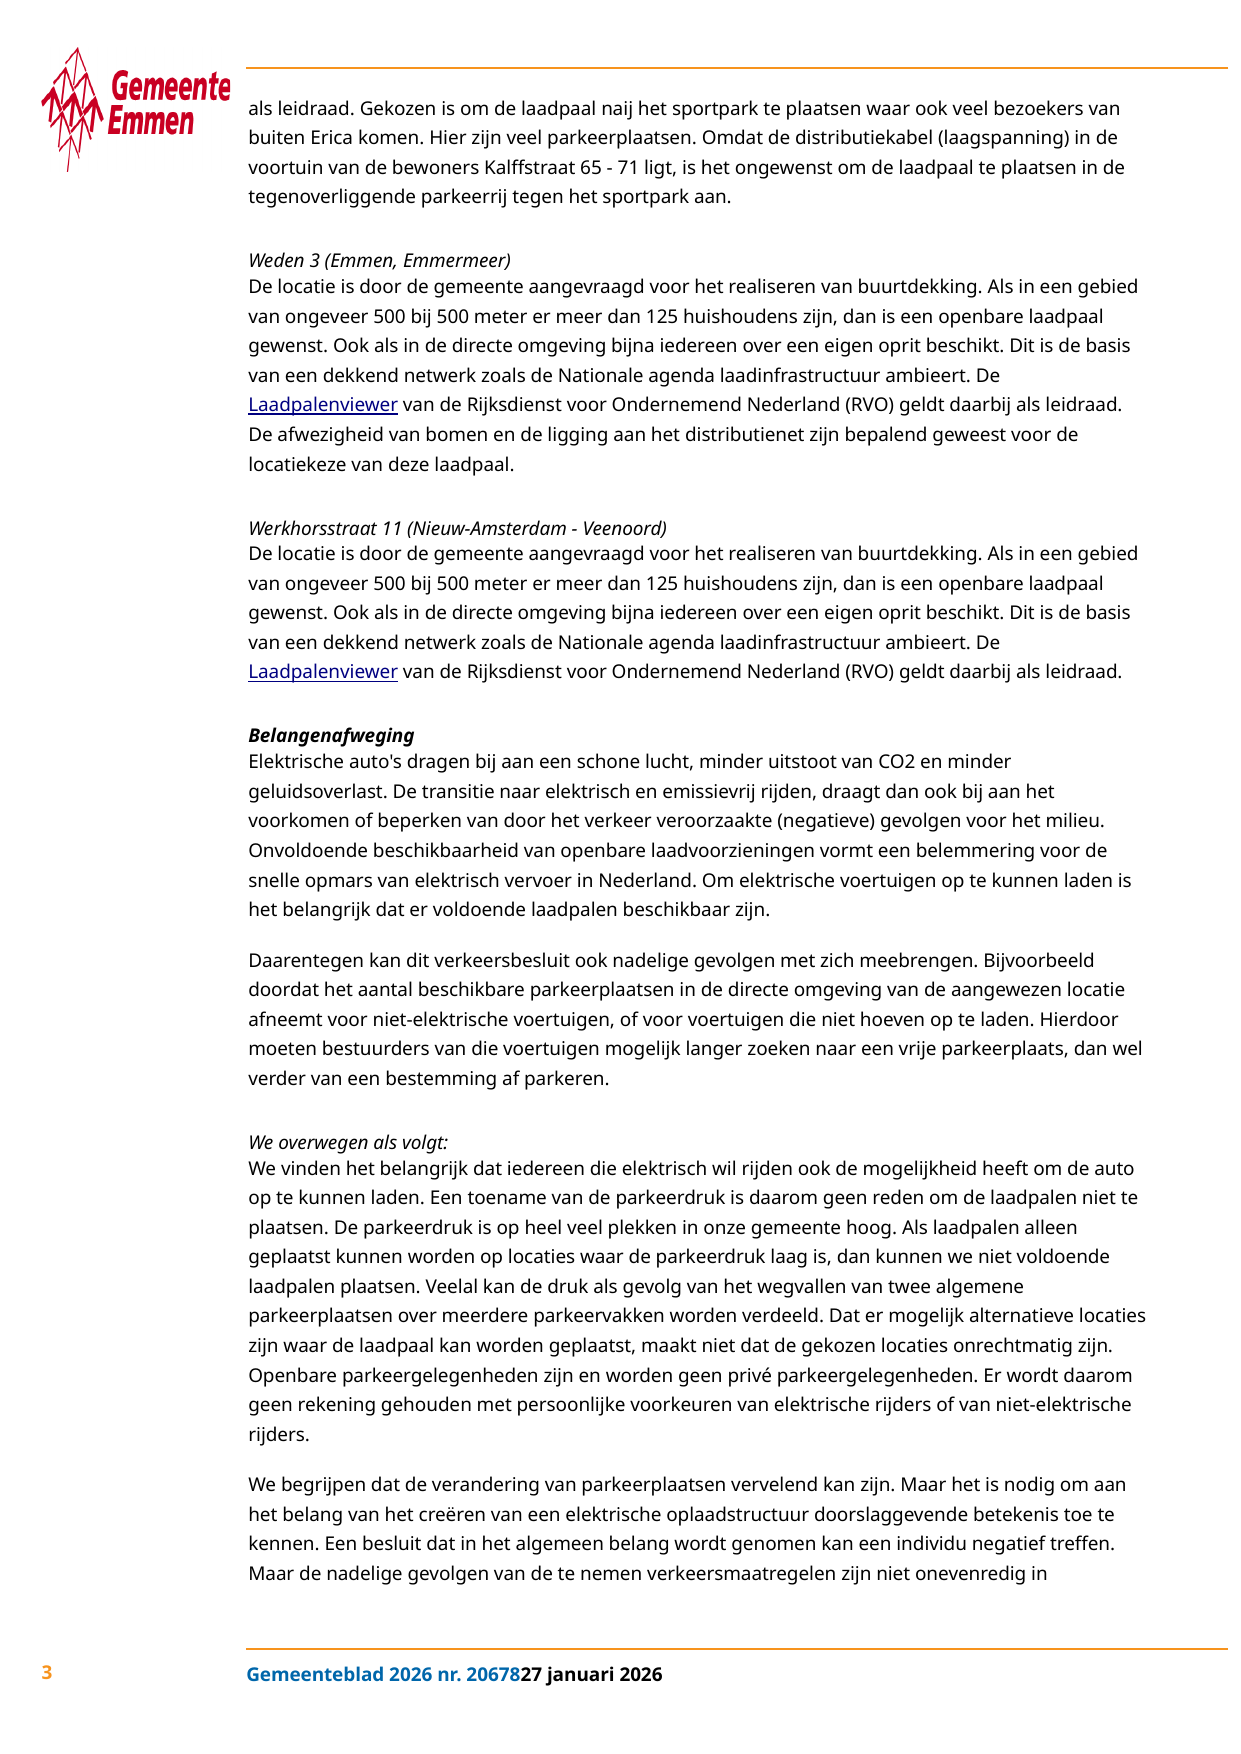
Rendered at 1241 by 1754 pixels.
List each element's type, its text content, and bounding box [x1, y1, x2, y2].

text Werkhorsstraat 11 (Nieuw-Amsterdam - Veenoord) [248, 515, 1152, 540]
text De locatie is door de gemeente aangevraagd voor het realiseren van buurtdekking. Als in een gebied van ongeveer 500 bij 500 meter er meer dan 125 huishoudens zijn, dan is een openbare laadpaal gewenst. Ook als in de directe omgeving bijna iedereen over een eigen oprit beschikt. Dit is de basis van een dekkend netwerk zoals de Nationale agenda laadinfrastructuur ambieert. De Laadpalenviewer van de Rijksdienst voor Ondernemend Nederland (RVO) geldt daarbij als leidraad. [248, 540, 1152, 684]
text als leidraad. Gekozen is om de laadpaal naij het sportpark te plaatsen waar ook veel bezoekers van buiten Erica komen. Hier zijn veel parkeerplaatsen. Omdat de distributiekabel (laagspanning) in de voortuin van de bewoners Kalffstraat 65 - 71 ligt, is het ongewenst om de laadpaal te plaatsen in de tegenoverliggende parkeerrij tegen het sportpark aan. [248, 95, 1152, 209]
text Weden 3 (Emmen, Emmermeer) [248, 247, 1152, 273]
text De locatie is door de gemeente aangevraagd voor het realiseren van buurtdekking. Als in een gebied van ongeveer 500 bij 500 meter er meer dan 125 huishoudens zijn, dan is een openbare laadpaal gewenst. Ook als in de directe omgeving bijna iedereen over een eigen oprit beschikt. Dit is de basis van een dekkend netwerk zoals de Nationale agenda laadinfrastructuur ambieert. De Laadpalenviewer van de Rijksdienst voor Ondernemend Nederland (RVO) geldt daarbij als leidraad. De afwezigheid van bomen en de ligging aan het distributienet zijn bepalend geweest voor de locatiekeze van deze laadpaal. [248, 273, 1152, 476]
text Belangenafweging [248, 723, 1152, 748]
text We vinden het belangrijk dat iedereen die elektrisch wil rijden ook de mogelijkheid heeft om de auto op te kunnen laden. Een toename van de parkeerdruk is daarom geen reden om de laadpalen niet te plaatsen. De parkeerdruk is op heel veel plekken in onze gemeente hoog. Als laadpalen alleen geplaatst kunnen worden op locaties waar de parkeerdruk laag is, dan kunnen we niet voldoende laadpalen plaatsen. Veelal kan de druk als gevolg van het wegvallen van twee algemene parkeerplaatsen over meerdere parkeervakken worden verdeeld. Dat er mogelijk alternatieve locaties zijn waar de laadpaal kan worden geplaatst, maakt niet dat de gekozen locaties onrechtmatig zijn. Openbare parkeergelegenheden zijn en worden geen privé parkeergelegenheden. Er wordt daarom geen rekening gehouden met persoonlijke voorkeuren van elektrische rijders of van niet-elektrische rijders. [248, 1155, 1152, 1447]
text We overwegen als volgt: [248, 1129, 1152, 1155]
text Elektrische auto's dragen bij aan een schone lucht, minder uitstoot van CO2 en minder geluidsoverlast. De transitie naar elektrisch en emissievrij rijden, draagt dan ook bij aan het voorkomen of beperken van door het verkeer veroorzaakte (negatieve) gevolgen voor het milieu. Onvoldoende beschikbaarheid van openbare laadvoorzieningen vormt een belemmering voor de snelle opmars van elektrisch vervoer in Nederland. Om elektrische voertuigen op te kunnen laden is het belangrijk dat er voldoende laadpalen beschikbaar zijn. [248, 748, 1152, 922]
picture [41, 47, 231, 172]
text Daarentegen kan dit verkeersbesluit ook nadelige gevolgen met zich meebrengen. Bijvoorbeeld doordat het aantal beschikbare parkeerplaatsen in de directe omgeving van de aangewezen locatie afneemt voor niet-elektrische voertuigen, of voor voertuigen die niet hoeven op te laden. Hierdoor moeten bestuurders van die voertuigen mogelijk langer zoeken naar een vrije parkeerplaats, dan wel verder van een bestemming af parkeren. [248, 947, 1152, 1091]
text We begrijpen dat de verandering van parkeerplaatsen vervelend kan zijn. Maar het is nodig om aan het belang van het creëren van een elektrische oplaadstructuur doorslaggevende betekenis toe te kennen. Een besluit dat in het algemeen belang wordt genomen kan een individu negatief treffen. Maar de nadelige gevolgen van de te nemen verkeersmaatregelen zijn niet onevenredig in [248, 1471, 1152, 1586]
